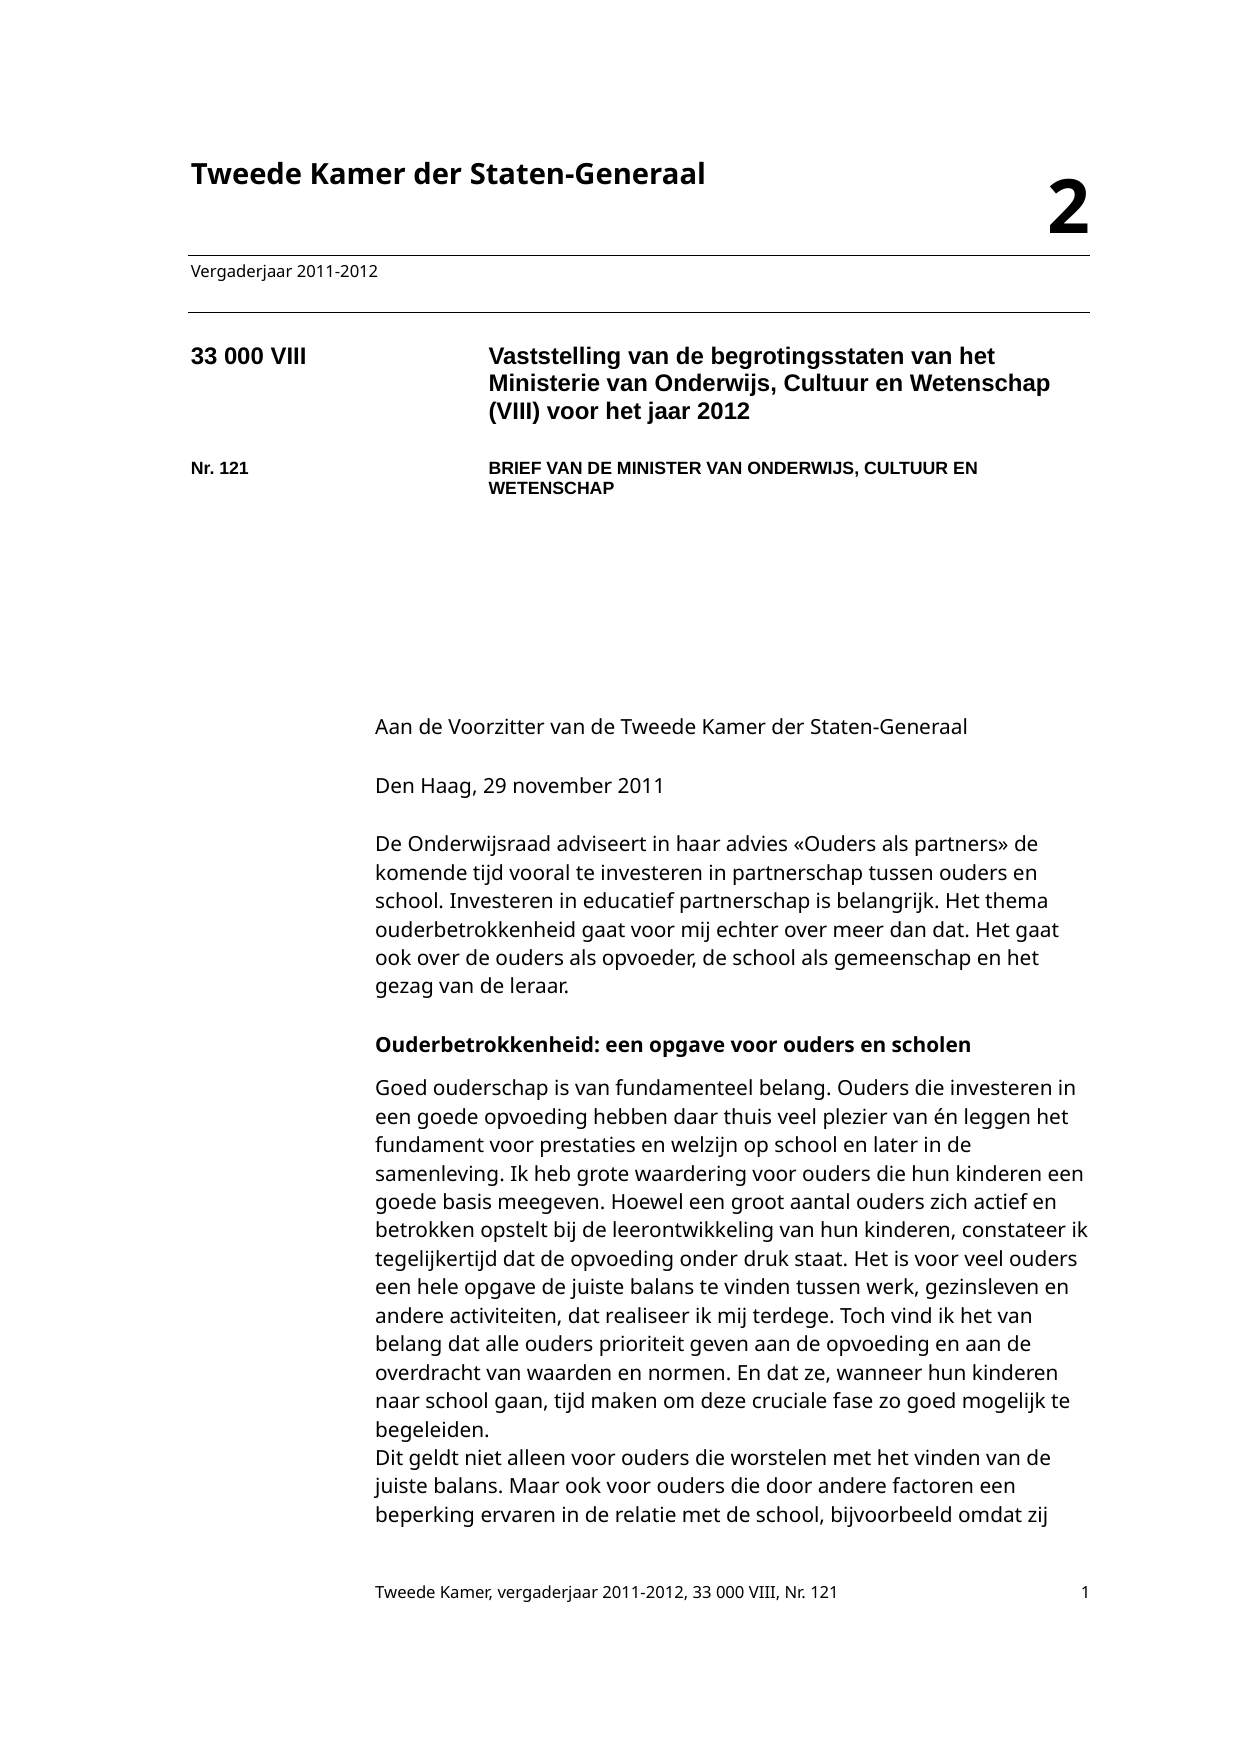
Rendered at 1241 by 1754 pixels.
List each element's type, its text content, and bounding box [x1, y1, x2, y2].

table_cell BRIEF VAN DE MINISTER VAN ONDERWIJS, CULTUUR EN WETENSCHAP [485, 455, 1090, 594]
table_cell Vaststelling van de begrotingsstaten van het Ministerie van Onderwijs, Cultuur en Wetenschap (VIII) voor het jaar 2012 [485, 339, 1090, 454]
text Den Haag, 29 november 2011 [375, 771, 1090, 799]
text Dit geldt niet alleen voor ouders die worstelen met het vinden van de juiste balans. Maar ook voor ouders die door andere factoren een beperking ervaren in de relatie met de school, bijvoorbeeld omdat zij [375, 1443, 1090, 1528]
table_header 2 [910, 150, 1090, 255]
table_cell [485, 313, 1090, 339]
text De Onderwijsraad adviseert in haar advies «Ouders als partners» de komende tijd vooral te investeren in partnerschap tussen ouders en school. Investeren in educatief partnerschap is belangrijk. Het thema ouderbetrokkenheid gaat voor mij echter over meer dan dat. Het gaat ook over de ouders als opvoeder, de school als gemeenschap en het gezag van de leraar. [375, 829, 1090, 1000]
text Ouderbetrokkenheid: een opgave voor ouders en scholen [375, 1030, 1090, 1058]
text Goed ouderschap is van fundamenteel belang. Ouders die investeren in een goede opvoeding hebben daar thuis veel plezier van én leggen het fundament voor prestaties en welzijn op school en later in de samenleving. Ik heb grote waardering voor ouders die hun kinderen een goede basis meegeven. Hoewel een groot aantal ouders zich actief en betrokken opstelt bij de leerontwikkeling van hun kinderen, constateer ik tegelijkertijd dat de opvoeding onder druk staat. Het is voor veel ouders een hele opgave de juiste balans te vinden tussen werk, gezinsleven en andere activiteiten, dat realiseer ik mij terdege. Toch vind ik het van belang dat alle ouders prioriteit geven aan de opvoeding en aan de overdracht van waarden en normen. En dat ze, wanneer hun kinderen naar school gaan, tijd maken om deze cruciale fase zo goed mogelijk te begeleiden. [375, 1073, 1090, 1443]
table_cell Vergaderjaar 2011-2012 [188, 256, 485, 312]
table_cell 33 000 VIII [188, 339, 485, 454]
table_cell Nr. 121 [188, 455, 485, 594]
table_cell [485, 256, 1090, 312]
table_header Tweede Kamer der Staten-Generaal [188, 150, 909, 255]
table_cell [188, 313, 485, 339]
text Aan de Voorzitter van de Tweede Kamer der Staten-Generaal [375, 712, 1090, 741]
